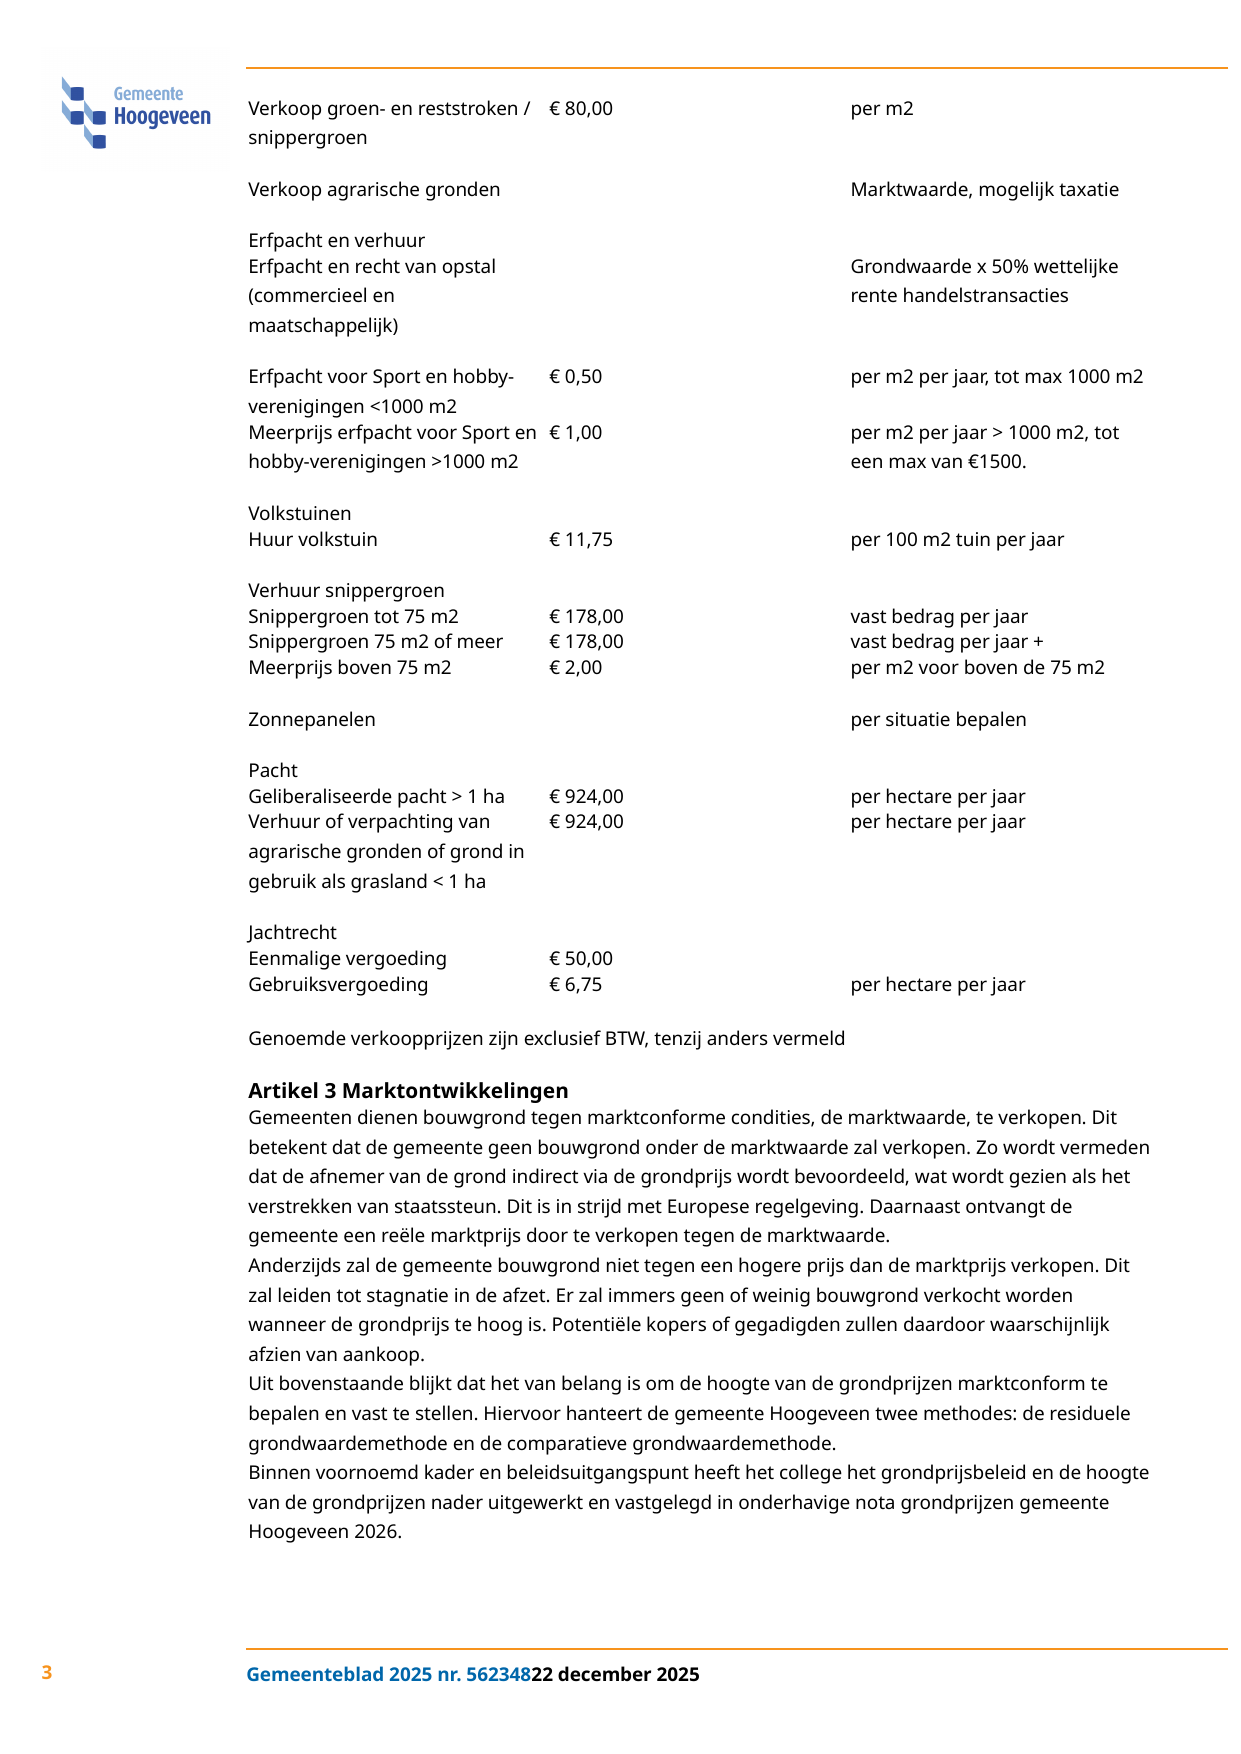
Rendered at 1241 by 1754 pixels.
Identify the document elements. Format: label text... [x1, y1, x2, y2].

table_cell Meerprijs erfpacht voor Sport en hobby-verenigingen >1000 m2 [248, 419, 549, 474]
table_cell [850, 894, 1152, 919]
table_cell [850, 757, 1152, 783]
table_cell [248, 680, 549, 706]
text Anderzijds zal de gemeente bouwgrond niet tegen een hogere prijs dan de marktprijs verkopen. Dit zal leiden tot stagnatie in de afzet. Er zal immers geen of weinig bouwgrond verkocht worden wanneer de grondprijs te hoog is. Potentiële kopers of gegadigden zullen daardoor waarschijnlijk afzien van aankoop. [248, 1252, 1152, 1367]
table_cell per hectare per jaar [850, 971, 1152, 997]
table_cell [850, 338, 1152, 364]
table_cell [549, 919, 850, 945]
text Artikel 3 Marktontwikkelingen [248, 1076, 1152, 1104]
table_cell [549, 997, 850, 1022]
table_cell [850, 732, 1152, 757]
table_cell per situatie bepalen [850, 706, 1152, 732]
table_cell [549, 253, 850, 338]
table_cell Volkstuinen [248, 500, 549, 526]
table_cell Verkoop groen- en reststroken / snippergroen [248, 95, 549, 150]
table_cell [248, 894, 549, 919]
table_cell [549, 680, 850, 706]
table_cell € 50,00 [549, 945, 850, 971]
table_cell [850, 500, 1152, 526]
table_cell € 80,00 [549, 95, 850, 150]
table_cell per hectare per jaar [850, 783, 1152, 809]
table_cell [248, 997, 549, 1022]
table_cell [248, 732, 549, 757]
picture [41, 47, 231, 172]
table_cell [549, 150, 850, 176]
table_cell [549, 338, 850, 364]
table_cell € 6,75 [549, 971, 850, 997]
table_cell [850, 227, 1152, 253]
text Gemeenten dienen bouwgrond tegen marktconforme condities, de marktwaarde, te verkopen. Dit betekent dat de gemeente geen bouwgrond onder de marktwaarde zal verkopen. Zo wordt vermeden dat de afnemer van de grond indirect via de grondprijs wordt bevoordeeld, wat wordt gezien als het verstrekken van staatssteun. Dit is in strijd met Europese regelgeving. Daarnaast ontvangt de gemeente een reële marktprijs door te verkopen tegen de marktwaarde. [248, 1104, 1152, 1248]
table_cell [549, 551, 850, 577]
table_cell per 100 m2 tuin per jaar [850, 526, 1152, 551]
text Uit bovenstaande blijkt dat het van belang is om de hoogte van de grondprijzen marktconform te bepalen en vast te stellen. Hiervoor hanteert de gemeente Hoogeveen twee methodes: de residuele grondwaardemethode en de comparatieve grondwaardemethode. [248, 1371, 1152, 1456]
table_cell Huur volkstuin [248, 526, 549, 551]
table_cell Erfpacht en recht van opstal (commercieel en maatschappelijk) [248, 253, 549, 338]
table_cell per m2 [850, 95, 1152, 150]
table_cell € 1,00 [549, 419, 850, 474]
table_cell Erfpacht voor Sport en hobby-verenigingen <1000 m2 [248, 364, 549, 419]
table_cell Snippergroen tot 75 m2 [248, 603, 549, 629]
table_cell per m2 per jaar, tot max 1000 m2 [850, 364, 1152, 419]
table_cell [850, 919, 1152, 945]
table_cell Eenmalige vergoeding [248, 945, 549, 971]
table_cell Verhuur of verpachting van agrarische gronden of grond in gebruik als grasland < 1 ha [248, 809, 549, 894]
table_cell [850, 577, 1152, 603]
table_cell Pacht [248, 757, 549, 783]
text Genoemde verkoopprijzen zijn exclusief BTW, tenzij anders vermeld [248, 1026, 1152, 1051]
text Binnen voornoemd kader en beleidsuitgangspunt heeft het college het grondprijsbeleid en de hoogte van de grondprijzen nader uitgewerkt en vastgelegd in onderhavige nota grondprijzen gemeente Hoogeveen 2026. [248, 1459, 1152, 1544]
table_cell [549, 577, 850, 603]
table_cell vast bedrag per jaar [850, 603, 1152, 629]
table_cell [549, 757, 850, 783]
table_cell Grondwaarde x 50% wettelijke rente handelstransacties [850, 253, 1152, 338]
table_cell € 178,00 [549, 603, 850, 629]
table_cell [549, 474, 850, 500]
table_cell per m2 per jaar > 1000 m2, tot een max van €1500. [850, 419, 1152, 474]
table_cell vast bedrag per jaar + [850, 629, 1152, 654]
table_cell Jachtrecht [248, 919, 549, 945]
table_cell Gebruiksvergoeding [248, 971, 549, 997]
table_cell [549, 732, 850, 757]
table_cell [248, 551, 549, 577]
table_cell € 924,00 [549, 783, 850, 809]
table_cell [549, 202, 850, 227]
table_cell [549, 227, 850, 253]
table_cell [549, 500, 850, 526]
table_cell [248, 150, 549, 176]
table_cell [850, 150, 1152, 176]
table_cell [850, 474, 1152, 500]
table_cell [850, 202, 1152, 227]
table_cell per hectare per jaar [850, 809, 1152, 894]
table_cell [850, 551, 1152, 577]
table_cell Verkoop agrarische gronden [248, 176, 549, 202]
table_cell [549, 176, 850, 202]
table_cell Erfpacht en verhuur [248, 227, 549, 253]
table_cell € 2,00 [549, 654, 850, 680]
table_cell Geliberaliseerde pacht > 1 ha [248, 783, 549, 809]
table_cell [549, 894, 850, 919]
table_cell [248, 338, 549, 364]
table_cell [850, 945, 1152, 971]
table_cell Marktwaarde, mogelijk taxatie [850, 176, 1152, 202]
table_cell € 178,00 [549, 629, 850, 654]
table_cell Meerprijs boven 75 m2 [248, 654, 549, 680]
table_cell [850, 997, 1152, 1022]
table_cell € 11,75 [549, 526, 850, 551]
table_cell Snippergroen 75 m2 of meer [248, 629, 549, 654]
table_cell [248, 202, 549, 227]
table_cell Zonnepanelen [248, 706, 549, 732]
table_cell [248, 474, 549, 500]
table_cell € 924,00 [549, 809, 850, 894]
table_cell [850, 680, 1152, 706]
table_cell [549, 706, 850, 732]
table_cell € 0,50 [549, 364, 850, 419]
table_cell Verhuur snippergroen [248, 577, 549, 603]
table_cell per m2 voor boven de 75 m2 [850, 654, 1152, 680]
